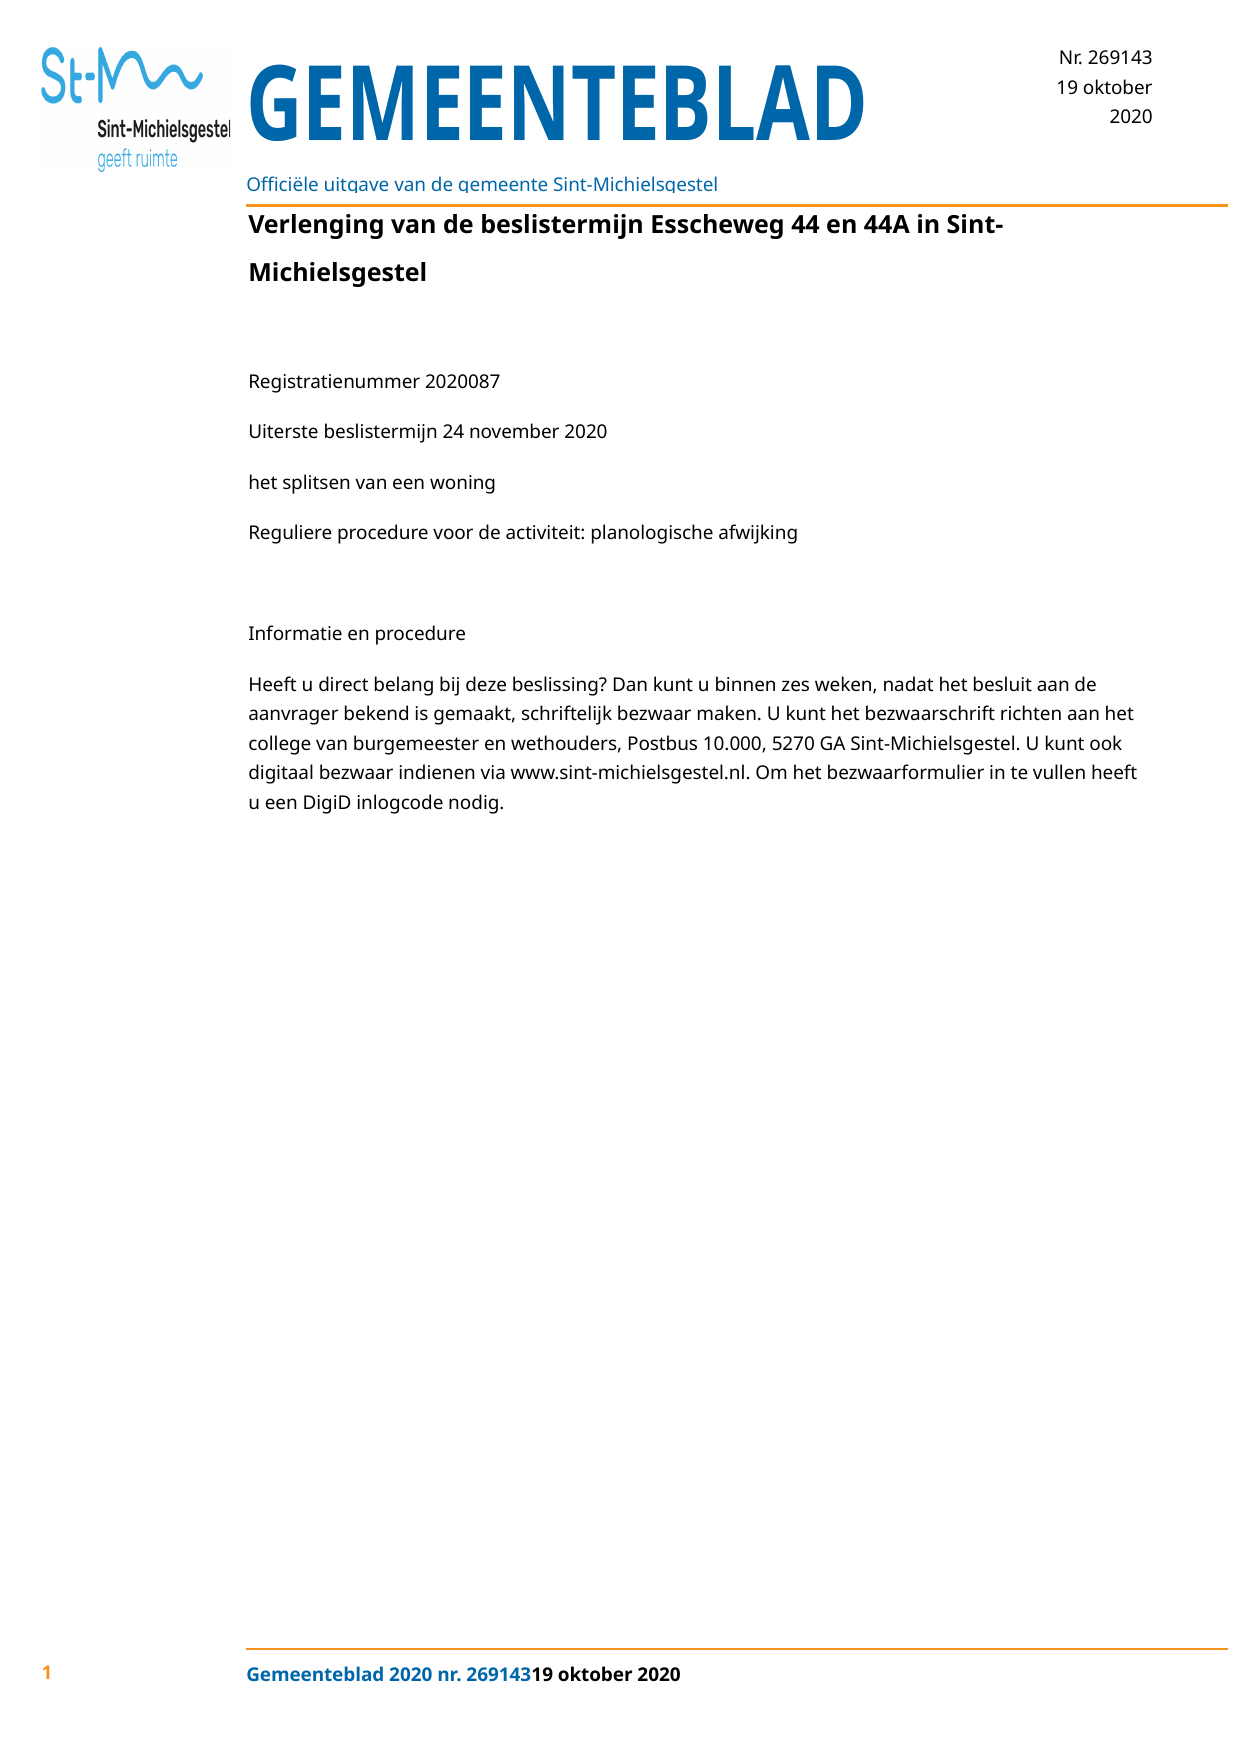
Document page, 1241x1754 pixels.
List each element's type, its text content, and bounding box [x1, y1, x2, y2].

text Informatie en procedure [248, 620, 1152, 646]
text Registratienummer 2020087 [248, 368, 1152, 394]
text Heeft u direct belang bij deze beslissing? Dan kunt u binnen zes weken, nadat het besluit aan de aanvrager bekend is gemaakt, schriftelijk bezwaar maken. U kunt het bezwaarschrift richten aan het college van burgemeester en wethouders, Postbus 10.000, 5270 GA Sint-Michielsgestel. U kunt ook digitaal bezwaar indienen via www.sint-michielsgestel.nl. Om het bezwaarformulier in te vullen heeft u een DigiD inlogcode nodig. [248, 671, 1152, 815]
text Verlenging van de beslistermijn Esscheweg 44 en 44A in Sint-Michielsgestel [248, 207, 1152, 288]
text Uiterste beslistermijn 24 november 2020 [248, 419, 1152, 444]
picture [41, 47, 231, 172]
text het splitsen van een woning [248, 469, 1152, 495]
text Reguliere procedure voor de activiteit: planologische afwijking [248, 519, 1152, 545]
